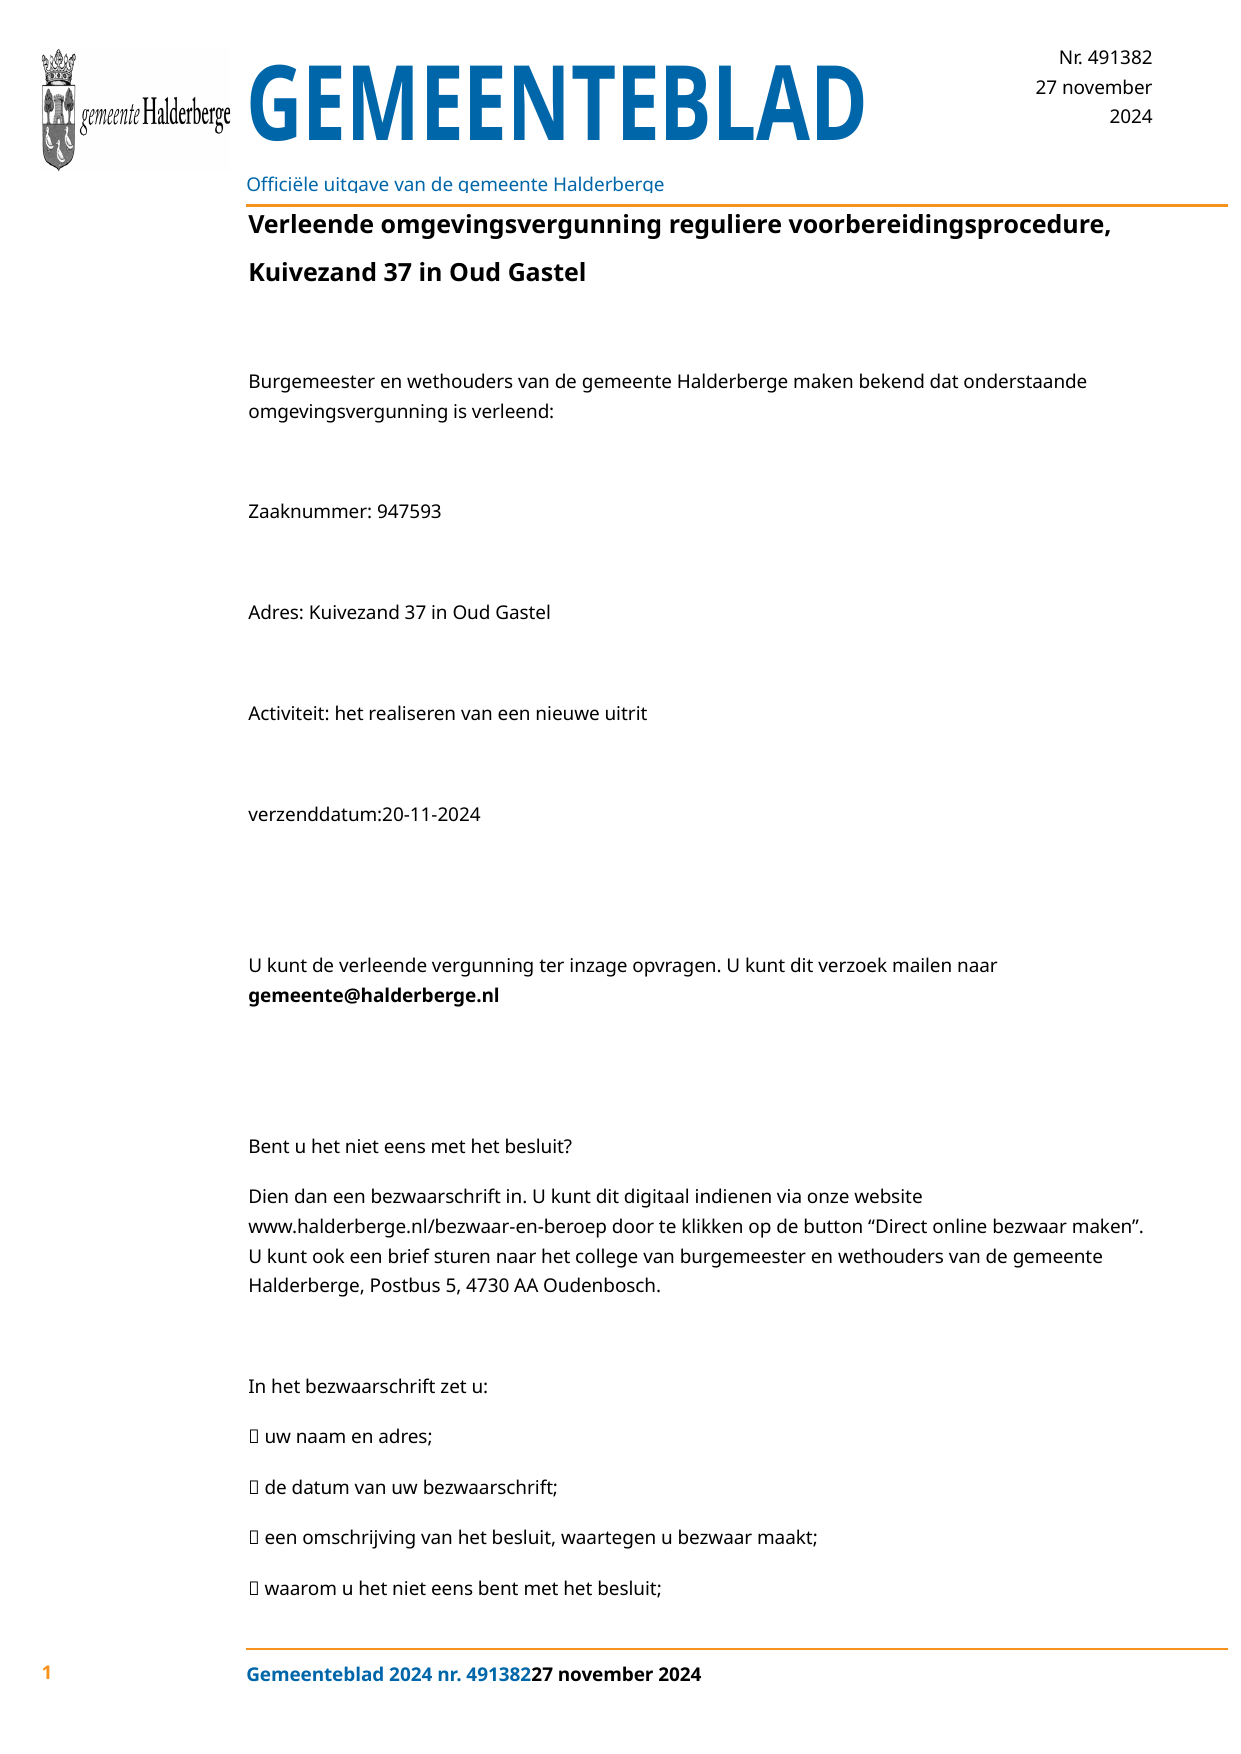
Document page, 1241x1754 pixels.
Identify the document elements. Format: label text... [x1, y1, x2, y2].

text  een omschrijving van het besluit, waartegen u bezwaar maakt; [248, 1524, 1152, 1550]
text Adres: Kuivezand 37 in Oud Gastel [248, 599, 1152, 625]
text  waarom u het niet eens bent met het besluit; [248, 1575, 1152, 1601]
picture [41, 47, 231, 172]
text Zaaknummer: 947593 [248, 499, 1152, 524]
text Bent u het niet eens met het besluit? [248, 1133, 1152, 1159]
text U kunt de verleende vergunning ter inzage opvragen. U kunt dit verzoek mailen naar gemeente@halderberge.nl [248, 952, 1152, 1008]
text Activiteit: het realiseren van een nieuwe uitrit [248, 700, 1152, 726]
text verzenddatum:20-11-2024 [248, 801, 1152, 827]
text Burgemeester en wethouders van de gemeente Halderberge maken bekend dat onderstaande omgevingsvergunning is verleend: [248, 368, 1152, 424]
text  de datum van uw bezwaarschrift; [248, 1474, 1152, 1500]
text  uw naam en adres; [248, 1424, 1152, 1449]
text Dien dan een bezwaarschrift in. U kunt dit digitaal indienen via onze website www.halderberge.nl/bezwaar-en-beroep door te klikken op de button “Direct online bezwaar maken”. U kunt ook een brief sturen naar het college van burgemeester en wethouders van de gemeente Halderberge, Postbus 5, 4730 AA Oudenbosch. [248, 1184, 1152, 1298]
text Verleende omgevingsvergunning reguliere voorbereidingsprocedure, Kuivezand 37 in Oud Gastel [248, 207, 1152, 288]
text In het bezwaarschrift zet u: [248, 1373, 1152, 1399]
